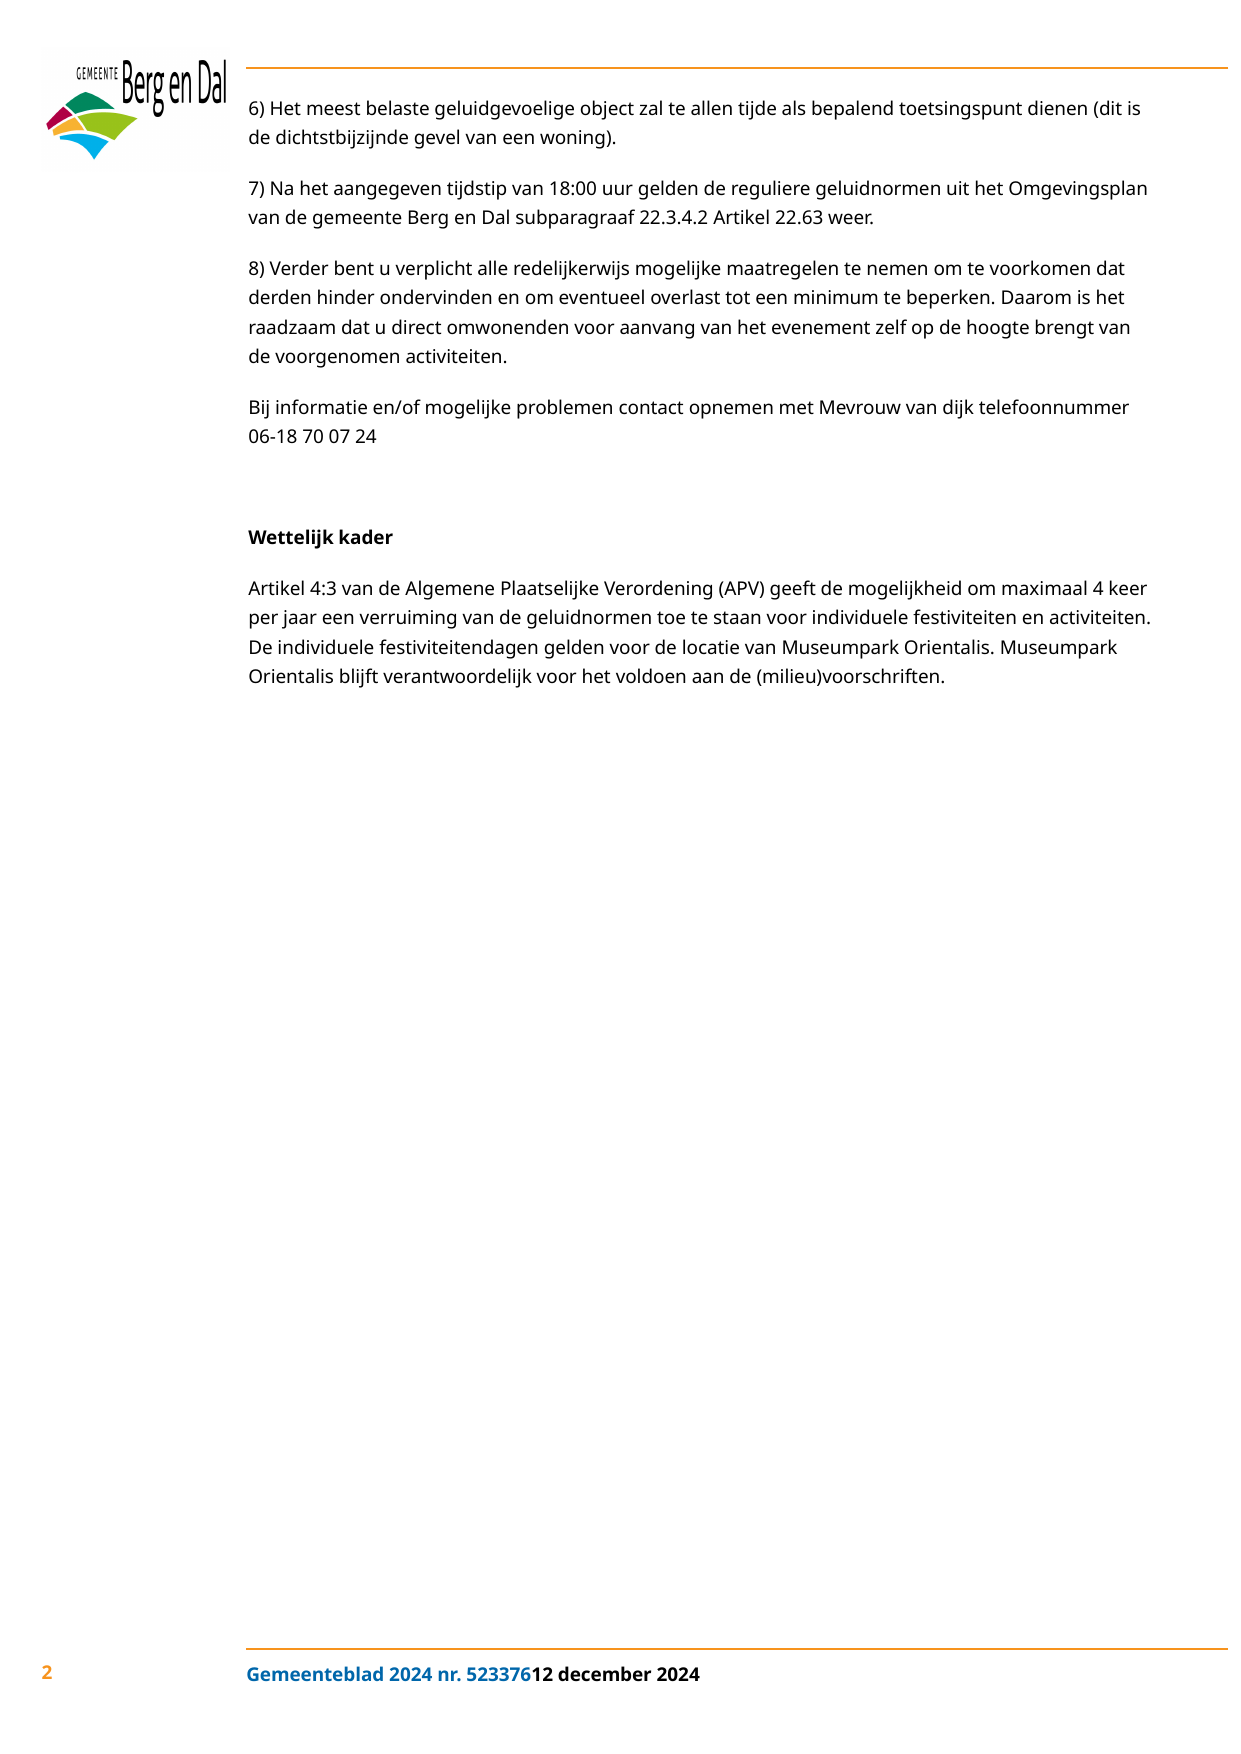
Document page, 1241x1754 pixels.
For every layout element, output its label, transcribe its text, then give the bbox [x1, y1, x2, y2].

text Artikel 4:3 van de Algemene Plaatselijke Verordening (APV) geeft de mogelijkheid om maximaal 4 keer per jaar een verruiming van de geluidnormen toe te staan voor individuele festiviteiten en activiteiten. De individuele festiviteitendagen gelden voor de locatie van Museumpark Orientalis. Museumpark Orientalis blijft verantwoordelijk voor het voldoen aan de (milieu)voorschriften. [248, 575, 1152, 689]
text 6) Het meest belaste geluidgevoelige object zal te allen tijde als bepalend toetsingspunt dienen (dit is de dichtstbijzijnde gevel van een woning). [248, 95, 1152, 150]
text Wettelijk kader [248, 524, 1152, 550]
text 7) Na het aangegeven tijdstip van 18:00 uur gelden de reguliere geluidnormen uit het Omgevingsplan van de gemeente Berg en Dal subparagraaf 22.3.4.2 Artikel 22.63 weer. [248, 175, 1152, 230]
picture [41, 47, 231, 172]
text Bij informatie en/of mogelijke problemen contact opnemen met Mevrouw van dijk telefoonnummer 06-18 70 07 24 [248, 394, 1152, 449]
text 8) Verder bent u verplicht alle redelijkerwijs mogelijke maatregelen te nemen om te voorkomen dat derden hinder ondervinden en om eventueel overlast tot een minimum te beperken. Daarom is het raadzaam dat u direct omwonenden voor aanvang van het evenement zelf op de hoogte brengt van de voorgenomen activiteiten. [248, 255, 1152, 369]
